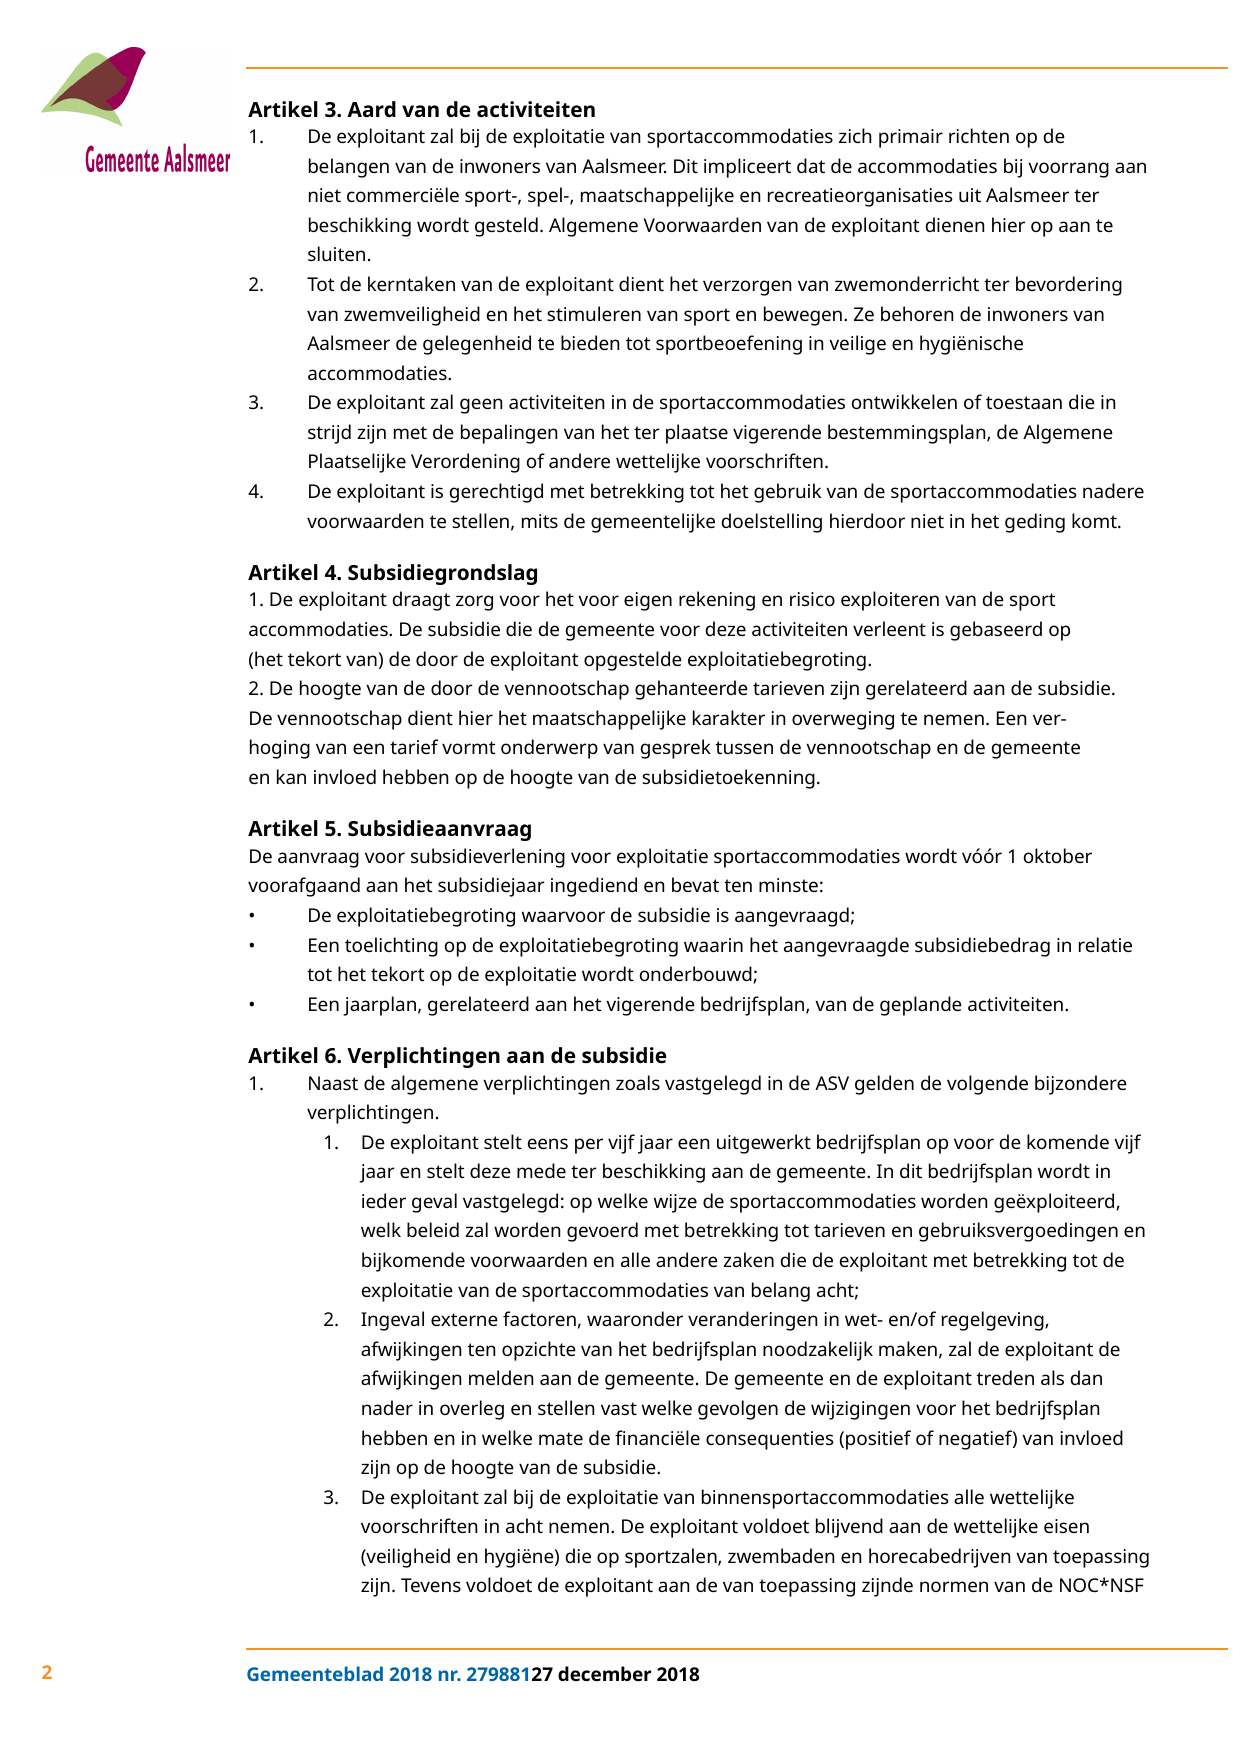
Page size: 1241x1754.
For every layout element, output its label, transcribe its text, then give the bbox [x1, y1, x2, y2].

text (het tekort van) de door de exploitant opgestelde exploitatiebegroting. [248, 646, 1152, 672]
picture [41, 47, 231, 172]
list Een jaarplan, gerelateerd aan het vigerende bedrijfsplan, van de geplande activiteiten. [248, 991, 1152, 1017]
list Naast de algemene verplichtingen zoals vastgelegd in de ASV gelden de volgende bijzondere verplichtingen. [248, 1070, 1152, 1125]
text Artikel 5. Subsidieaanvraag [248, 814, 1152, 843]
list De exploitant zal geen activiteiten in de sportaccommodaties ontwikkelen of toestaan die in strijd zijn met de bepalingen van het ter plaatse vigerende bestemmingsplan, de Algemene Plaatselijke Verordening of andere wettelijke voorschriften. [248, 389, 1152, 474]
list De exploitant zal bij de exploitatie van sportaccommodaties zich primair richten op de belangen van de inwoners van Aalsmeer. Dit impliceert dat de accommodaties bij voorrang aan niet commerciële sport-, spel-, maatschappelijke en recreatieorganisaties uit Aalsmeer ter beschikking wordt gesteld. Algemene Voorwaarden van de exploitant dienen hier op aan te sluiten. [248, 123, 1152, 267]
list De exploitant zal bij de exploitatie van binnensportaccommodaties alle wettelijke voorschriften in acht nemen. De exploitant voldoet blijvend aan de wettelijke eisen (veiligheid en hygiëne) die op sportzalen, zwembaden en horecabedrijven van toepassing zijn. Tevens voldoet de exploitant aan de van toepassing zijnde normen van de NOC*NSF [323, 1484, 1152, 1598]
text Artikel 3. Aard van de activiteiten [248, 95, 1152, 123]
text De vennootschap dient hier het maatschappelijke karakter in overweging te nemen. Een ver- [248, 705, 1152, 731]
text 1. De exploitant draagt zorg voor het voor eigen rekening en risico exploiteren van de sport [248, 587, 1152, 612]
list De exploitant stelt eens per vijf jaar een uitgewerkt bedrijfsplan op voor de komende vijf jaar en stelt deze mede ter beschikking aan de gemeente. In dit bedrijfsplan wordt in ieder geval vastgelegd: op welke wijze de sportaccommodaties worden geëxploiteerd, welk beleid zal worden gevoerd met betrekking tot tarieven en gebruiksvergoedingen en bijkomende voorwaarden en alle andere zaken die de exploitant met betrekking tot de exploitatie van de sportaccommodaties van belang acht; [323, 1129, 1152, 1303]
text De aanvraag voor subsidieverlening voor exploitatie sportaccommodaties wordt vóór 1 oktober voorafgaand aan het subsidiejaar ingediend en bevat ten minste: [248, 843, 1152, 898]
list Tot de kerntaken van de exploitant dient het verzorgen van zwemonderricht ter bevordering van zwemveiligheid en het stimuleren van sport en bewegen. Ze behoren de inwoners van Aalsmeer de gelegenheid te bieden tot sportbeoefening in veilige en hygiënische accommodaties. [248, 271, 1152, 386]
text accommodaties. De subsidie die de gemeente voor deze activiteiten verleent is gebaseerd op [248, 616, 1152, 642]
text Artikel 6. Verplichtingen aan de subsidie [248, 1041, 1152, 1070]
text 2. De hoogte van de door de vennootschap gehanteerde tarieven zijn gerelateerd aan de subsidie. [248, 675, 1152, 701]
text Artikel 4. Subsidiegrondslag [248, 558, 1152, 587]
list De exploitatiebegroting waarvoor de subsidie is aangevraagd; [248, 902, 1152, 928]
list Een toelichting op de exploitatiebegroting waarin het aangevraagde subsidiebedrag in relatie tot het tekort op de exploitatie wordt onderbouwd; [248, 932, 1152, 987]
list Ingeval externe factoren, waaronder veranderingen in wet- en/of regelgeving, afwijkingen ten opzichte van het bedrijfsplan noodzakelijk maken, zal de exploitant de afwijkingen melden aan de gemeente. De gemeente en de exploitant treden als dan nader in overleg en stellen vast welke gevolgen de wijzigingen voor het bedrijfsplan hebben en in welke mate de financiële consequenties (positief of negatief) van invloed zijn op de hoogte van de subsidie. [323, 1306, 1152, 1480]
list De exploitant is gerechtigd met betrekking tot het gebruik van de sportaccommodaties nadere voorwaarden te stellen, mits de gemeentelijke doelstelling hierdoor niet in het geding komt. [248, 478, 1152, 533]
text hoging van een tarief vormt onderwerp van gesprek tussen de vennootschap en de gemeente [248, 734, 1152, 760]
text en kan invloed hebben op de hoogte van de subsidietoekenning. [248, 764, 1152, 790]
